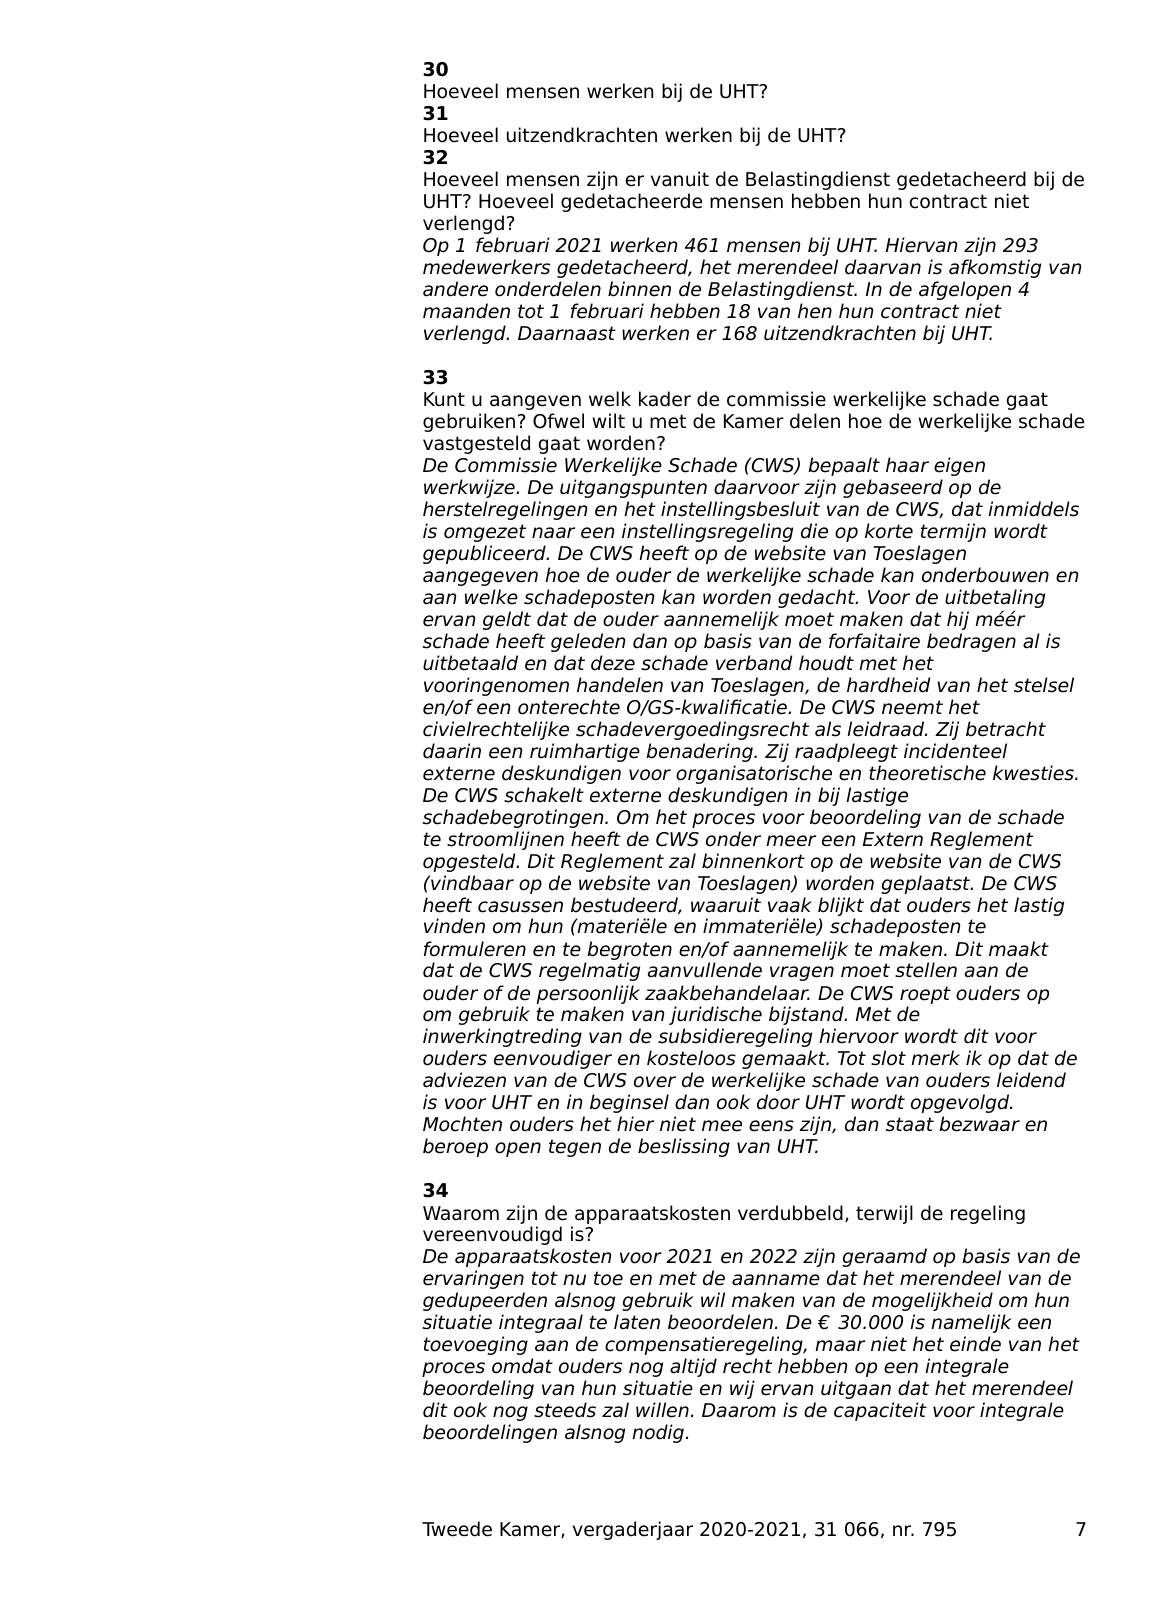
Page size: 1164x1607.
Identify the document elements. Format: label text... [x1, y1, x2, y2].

text 34 [422, 1180, 1087, 1202]
text Op 1 februari 2021 werken 461 mensen bij UHT. Hiervan zijn 293 medewerkers gedetacheerd, het merendeel daarvan is afkomstig van andere onderdelen binnen de Belastingdienst. In de afgelopen 4 maanden tot 1 februari hebben 18 van hen hun contract niet verlengd. Daarnaast werken er 168 uitzendkrachten bij UHT. [422, 235, 1087, 345]
text Waarom zijn de apparaatskosten verdubbeld, terwijl de regeling vereenvoudigd is? [422, 1202, 1087, 1246]
text 32 [422, 147, 1087, 169]
text Kunt u aangeven welk kader de commissie werkelijke schade gaat gebruiken? Ofwel wilt u met de Kamer delen hoe de werkelijke schade vastgesteld gaat worden? [422, 389, 1087, 455]
text De apparaatskosten voor 2021 en 2022 zijn geraamd op basis van de ervaringen tot nu toe en met de aanname dat het merendeel van de gedupeerden alsnog gebruik wil maken van de mogelijkheid om hun situatie integraal te laten beoordelen. De € 30.000 is namelijk een toevoeging aan de compensatieregeling, maar niet het einde van het proces omdat ouders nog altijd recht hebben op een integrale beoordeling van hun situatie en wij ervan uitgaan dat het merendeel dit ook nog steeds zal willen. Daarom is de capaciteit voor integrale beoordelingen alsnog nodig. [422, 1246, 1087, 1444]
text 33 [422, 367, 1087, 389]
text Hoeveel mensen werken bij de UHT? [422, 81, 1087, 103]
text De Commissie Werkelijke Schade (CWS) bepaalt haar eigen werkwijze. De uitgangspunten daarvoor zijn gebaseerd op de herstelregelingen en het instellingsbesluit van de CWS, dat inmiddels is omgezet naar een instellingsregeling die op korte termijn wordt gepubliceerd. De CWS heeft op de website van Toeslagen aangegeven hoe de ouder de werkelijke schade kan onderbouwen en aan welke schadeposten kan worden gedacht. Voor de uitbetaling ervan geldt dat de ouder aannemelijk moet maken dat hij méér schade heeft geleden dan op basis van de forfaitaire bedragen al is uitbetaald en dat deze schade verband houdt met het vooringenomen handelen van Toeslagen, de hardheid van het stelsel en/of een onterechte O/GS-kwalificatie. De CWS neemt het civielrechtelijke schadevergoedingsrecht als leidraad. Zij betracht daarin een ruimhartige benadering. Zij raadpleegt incidenteel externe deskundigen voor organisatorische en theoretische kwesties. De CWS schakelt externe deskundigen in bij lastige schadebegrotingen. Om het proces voor beoordeling van de schade te stroomlijnen heeft de CWS onder meer een Extern Reglement opgesteld. Dit Reglement zal binnenkort op de website van de CWS (vindbaar op de website van Toeslagen) worden geplaatst. De CWS heeft casussen bestudeerd, waaruit vaak blijkt dat ouders het lastig vinden om hun (materiële en immateriële) schadeposten te formuleren en te begroten en/of aannemelijk te maken. Dit maakt dat de CWS regelmatig aanvullende vragen moet stellen aan de ouder of de persoonlijk zaakbehandelaar. De CWS roept ouders op om gebruik te maken van juridische bijstand. Met de inwerkingtreding van de subsidieregeling hiervoor wordt dit voor ouders eenvoudiger en kosteloos gemaakt. Tot slot merk ik op dat de adviezen van de CWS over de werkelijke schade van ouders leidend is voor UHT en in beginsel dan ook door UHT wordt opgevolgd. Mochten ouders het hier niet mee eens zijn, dan staat bezwaar en beroep open tegen de beslissing van UHT. [422, 455, 1087, 1158]
text 31 [422, 103, 1087, 125]
text 30 [422, 59, 1087, 81]
text Hoeveel uitzendkrachten werken bij de UHT? [422, 125, 1087, 147]
text Hoeveel mensen zijn er vanuit de Belastingdienst gedetacheerd bij de UHT? Hoeveel gedetacheerde mensen hebben hun contract niet verlengd? [422, 169, 1087, 235]
